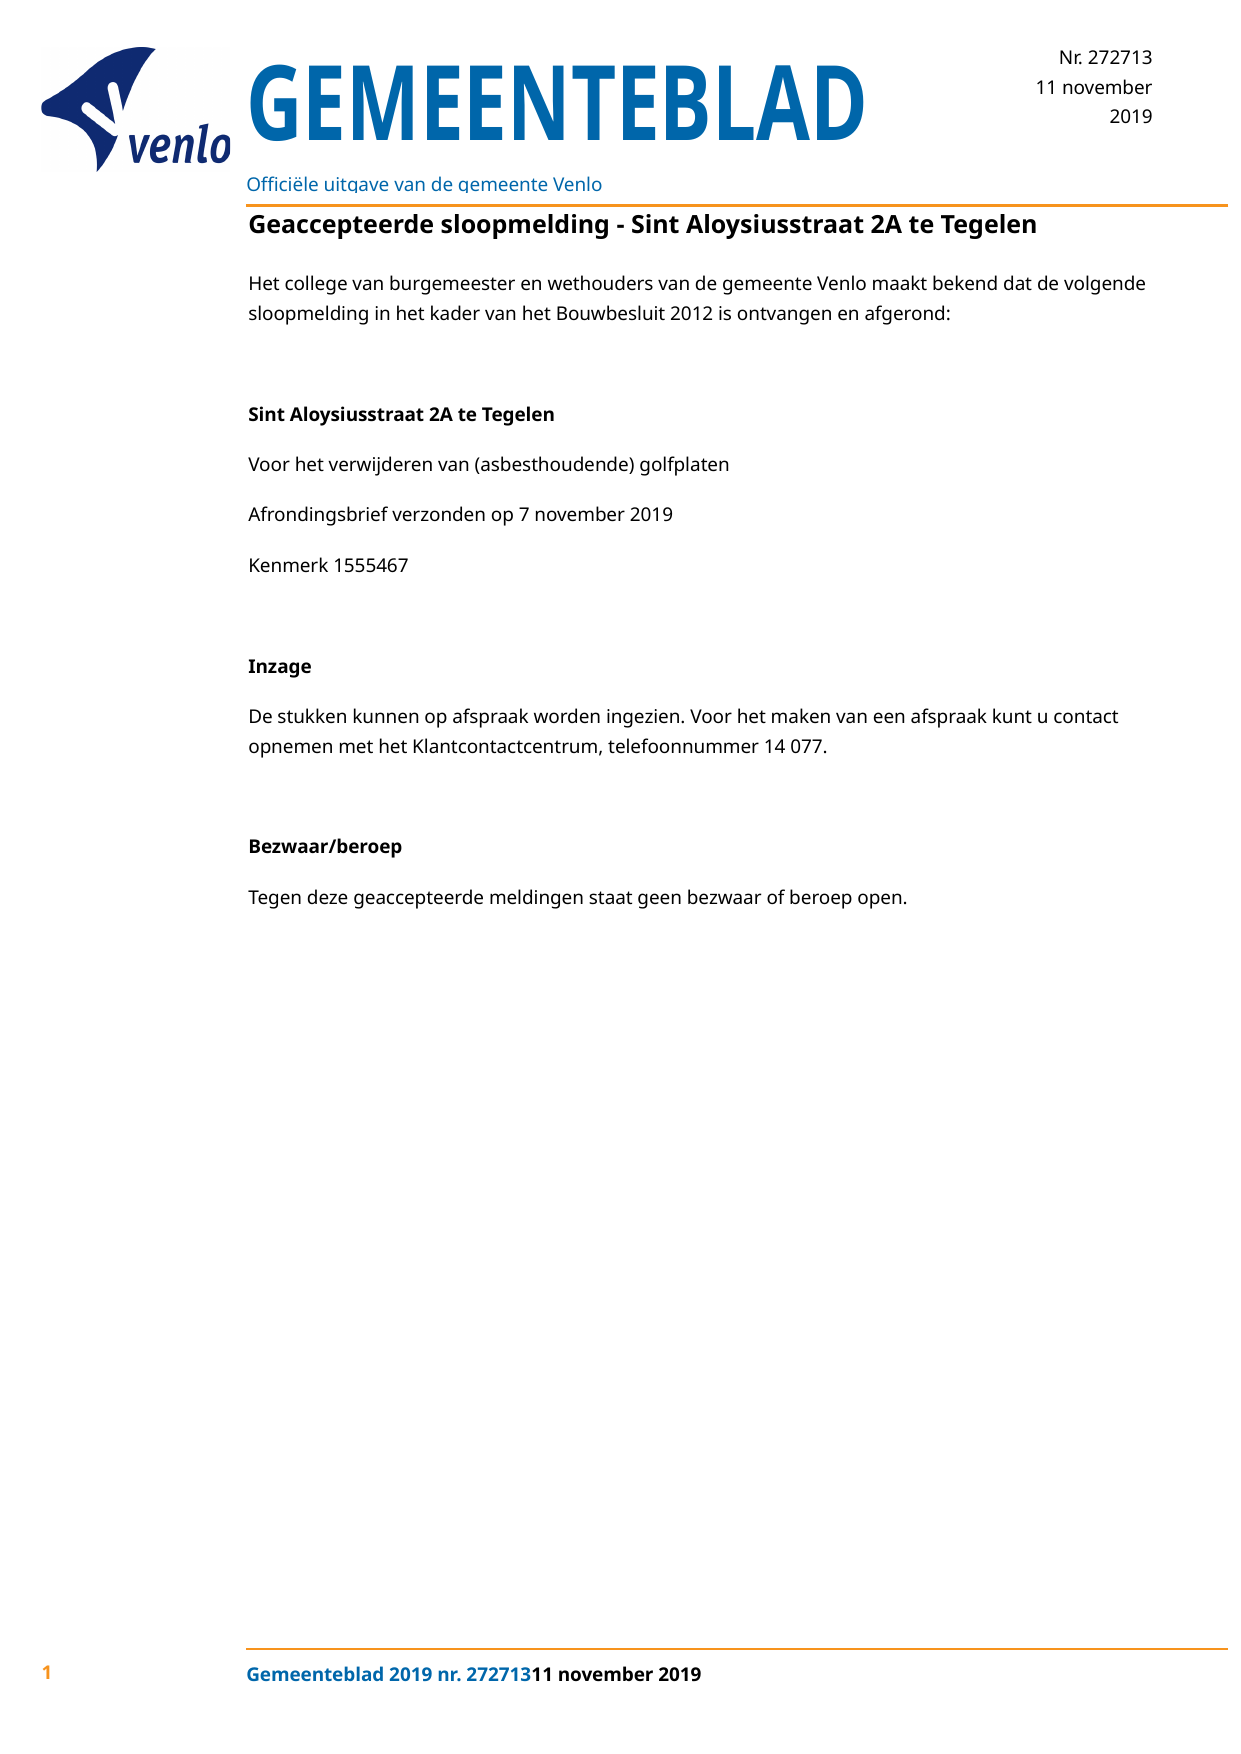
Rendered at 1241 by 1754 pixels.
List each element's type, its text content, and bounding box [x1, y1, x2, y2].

text Kenmerk 1555467 [248, 552, 1152, 578]
text Sint Aloysiusstraat 2A te Tegelen [248, 401, 1152, 426]
text Voor het verwijderen van (asbesthoudende) golfplaten [248, 451, 1152, 477]
text Het college van burgemeester en wethouders van de gemeente Venlo maakt bekend dat de volgende sloopmelding in het kader van het Bouwbesluit 2012 is ontvangen en afgerond: [248, 270, 1152, 326]
text Bezwaar/beroep [248, 834, 1152, 859]
text Geaccepteerde sloopmelding - Sint Aloysiusstraat 2A te Tegelen [248, 207, 1152, 241]
text De stukken kunnen op afspraak worden ingezien. Voor het maken van een afspraak kunt u contact opnemen met het Klantcontactcentrum, telefoonnummer 14 077. [248, 703, 1152, 758]
text Afrondingsbrief verzonden op 7 november 2019 [248, 502, 1152, 527]
picture [41, 47, 231, 172]
text Tegen deze geaccepteerde meldingen staat geen bezwaar of beroep open. [248, 884, 1152, 910]
text Inzage [248, 653, 1152, 678]
